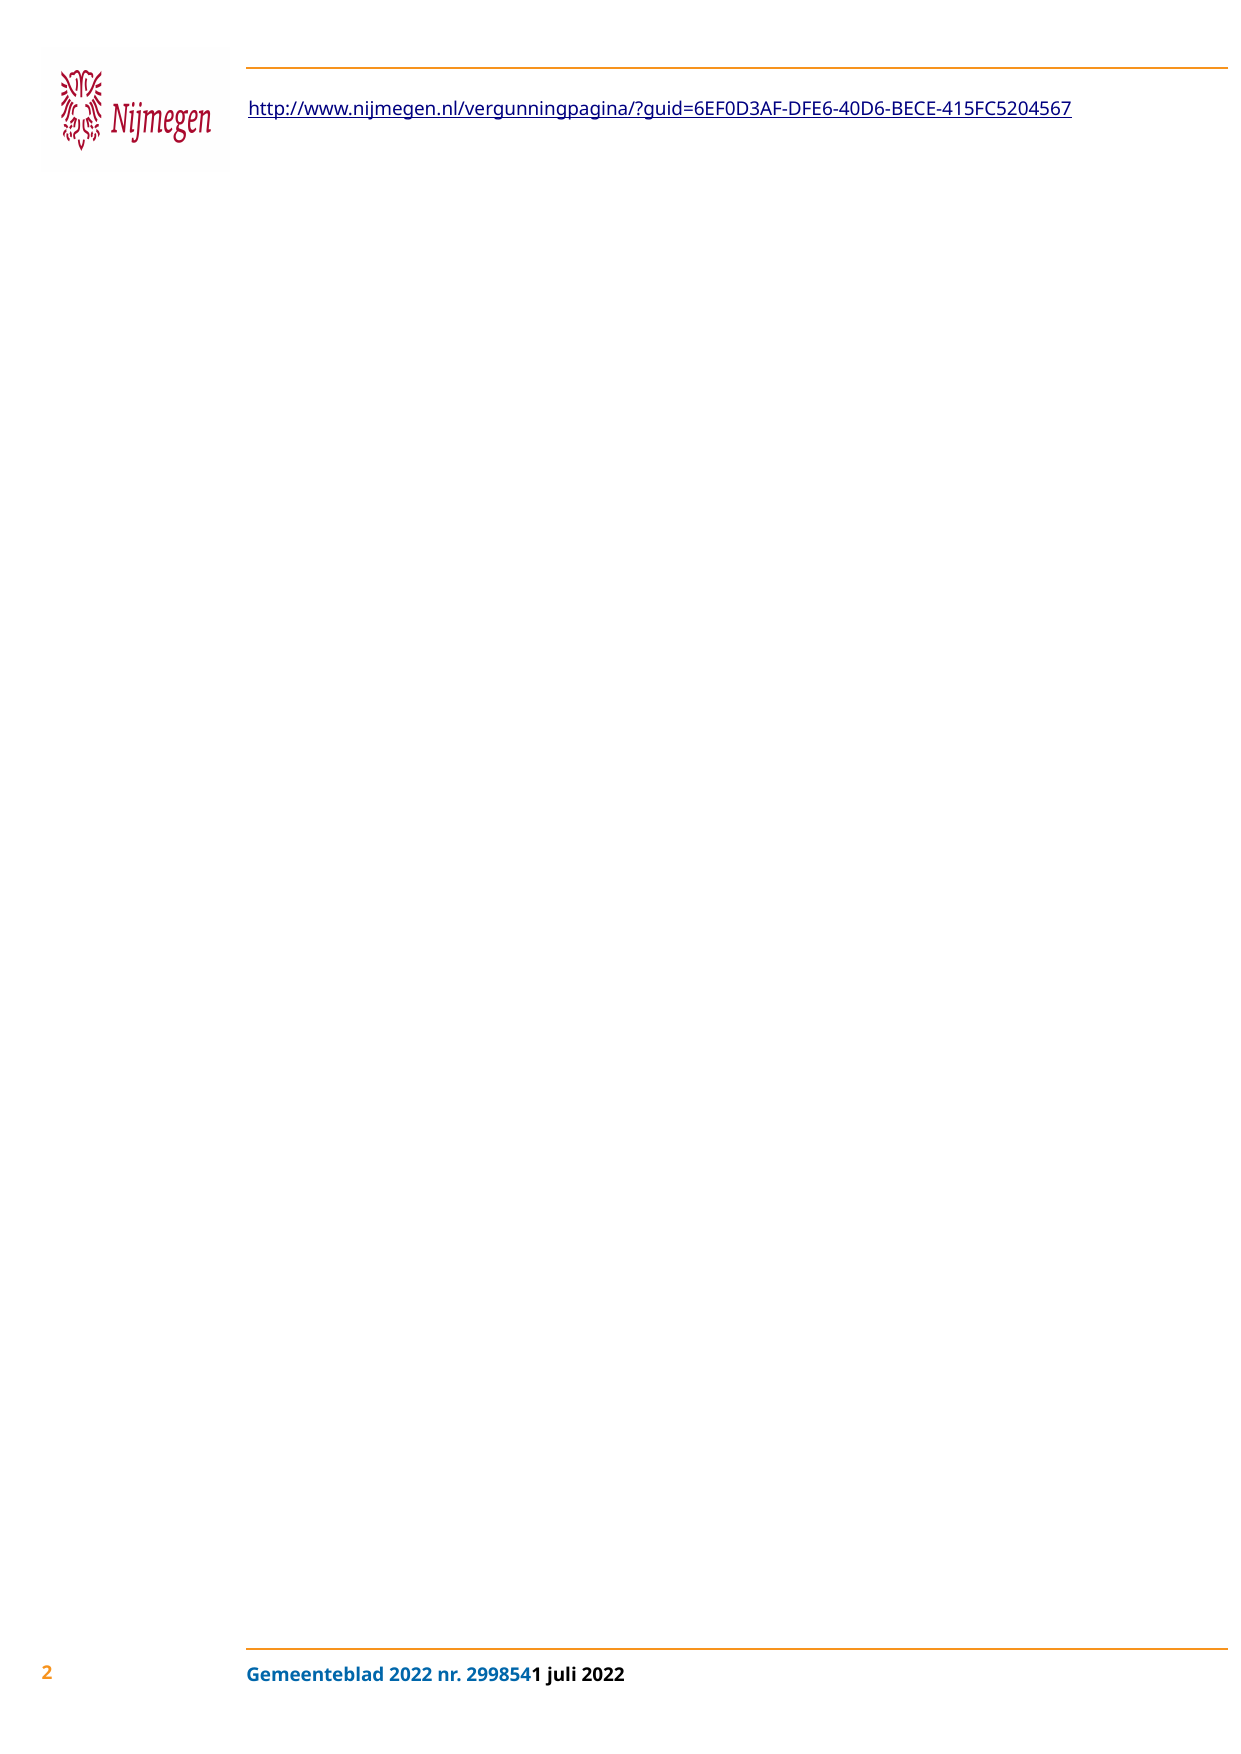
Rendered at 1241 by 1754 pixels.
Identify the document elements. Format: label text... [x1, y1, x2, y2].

text http://www.nijmegen.nl/vergunningpagina/?guid=6EF0D3AF-DFE6-40D6-BECE-415FC5204567 [248, 95, 1152, 121]
picture [41, 47, 231, 172]
